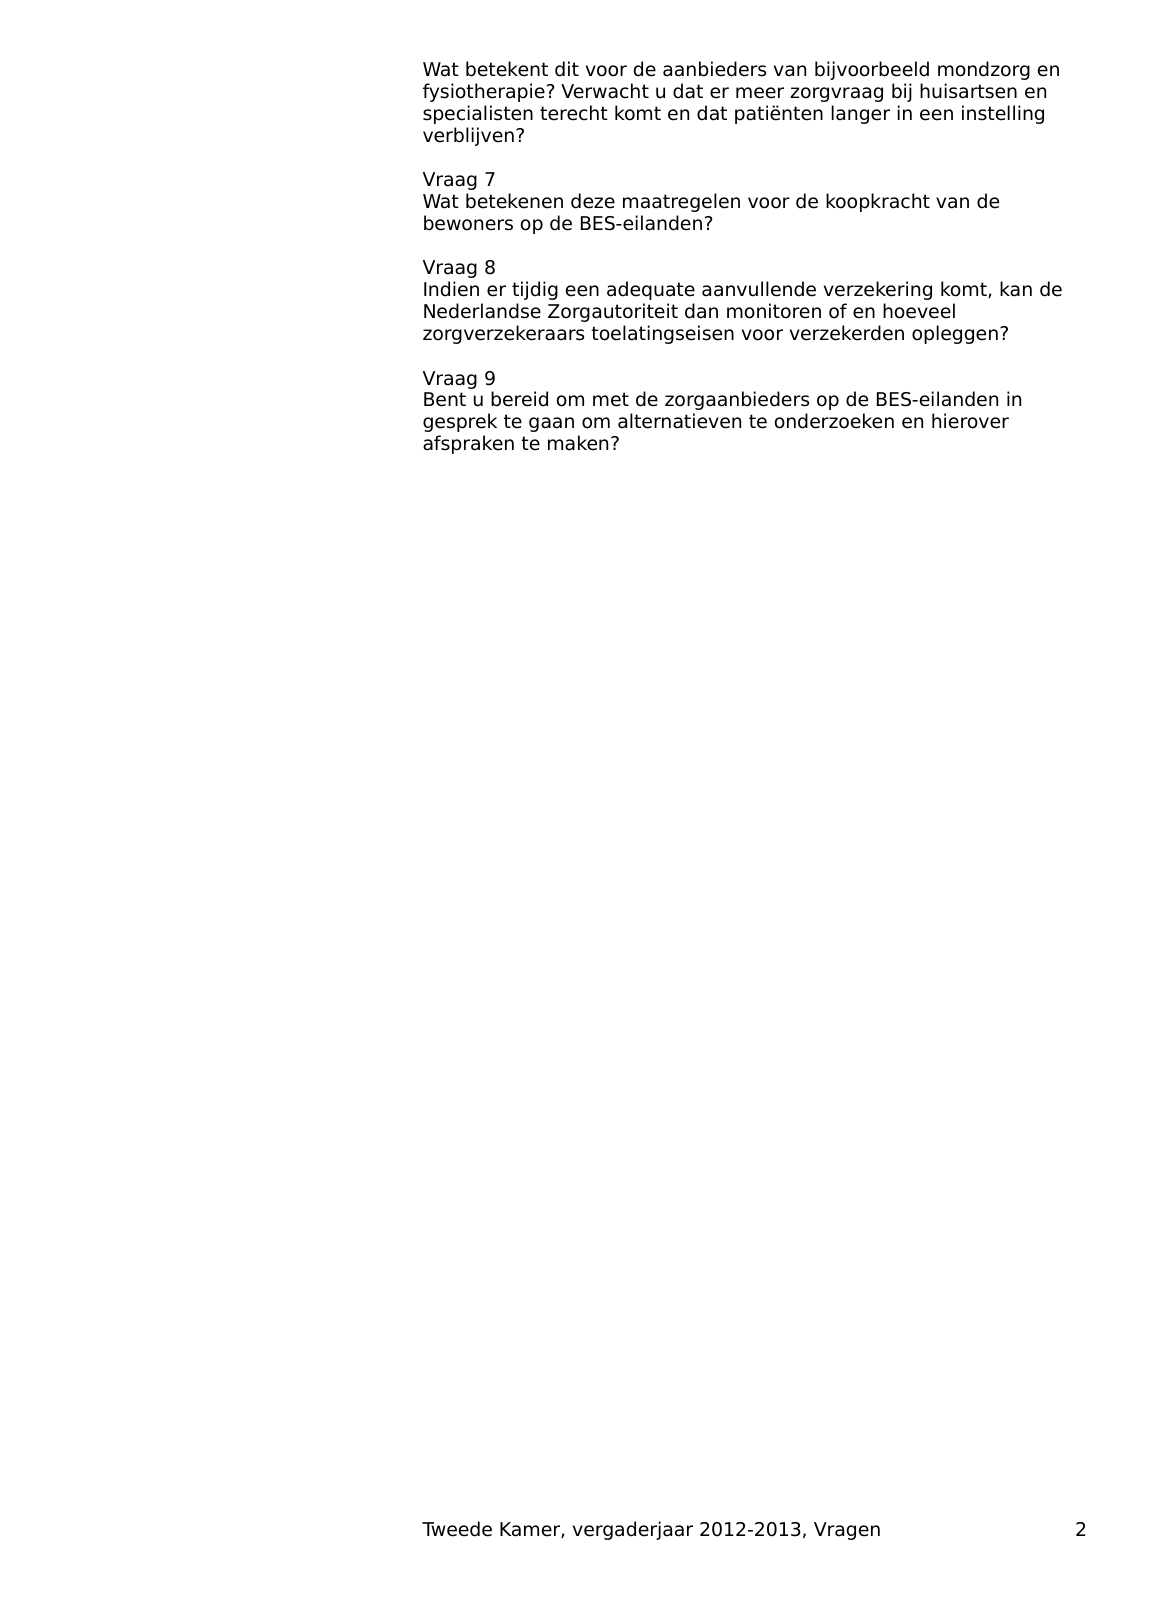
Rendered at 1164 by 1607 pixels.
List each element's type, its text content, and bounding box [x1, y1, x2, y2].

text Wat betekent dit voor de aanbieders van bijvoorbeeld mondzorg en fysiotherapie? Verwacht u dat er meer zorgvraag bij huisartsen en specialisten terecht komt en dat patiënten langer in een instelling verblijven? [422, 59, 1087, 147]
text Indien er tijdig een adequate aanvullende verzekering komt, kan de Nederlandse Zorgautoriteit dan monitoren of en hoeveel zorgverzekeraars toelatingseisen voor verzekerden opleggen? [422, 279, 1087, 345]
text Bent u bereid om met de zorgaanbieders op de BES-eilanden in gesprek te gaan om alternatieven te onderzoeken en hierover afspraken te maken? [422, 389, 1087, 455]
text Vraag 7 [422, 169, 1087, 191]
text Wat betekenen deze maatregelen voor de koopkracht van de bewoners op de BES-eilanden? [422, 191, 1087, 235]
text Vraag 8 [422, 257, 1087, 279]
text Vraag 9 [422, 367, 1087, 389]
